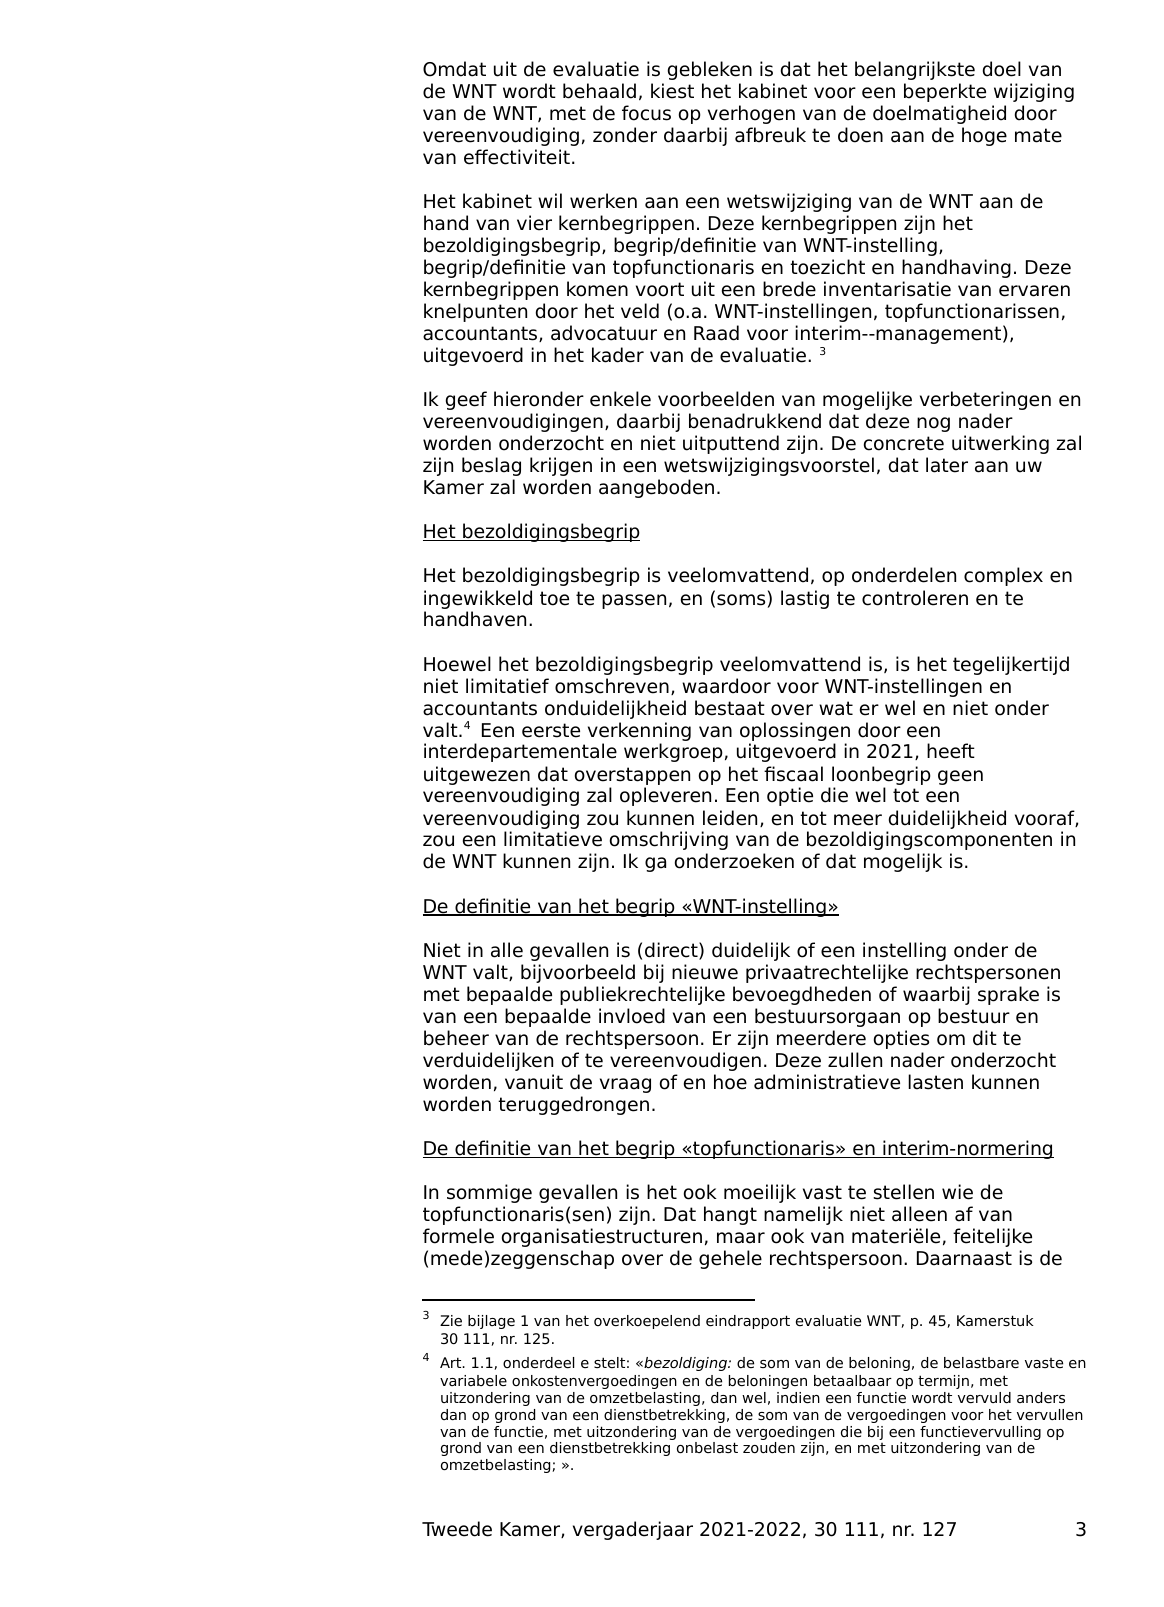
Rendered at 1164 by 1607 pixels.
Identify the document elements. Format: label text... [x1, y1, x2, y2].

subtitle De definitie van het begrip «WNT-instelling» [422, 896, 1087, 917]
text Hoewel het bezoldigingsbegrip veelomvattend is, is het tegelijkertijd niet limitatief omschreven, waardoor voor WNT-instellingen en accountants onduidelijkheid bestaat over wat er wel en niet onder valt. Een eerste verkenning van oplossingen door een interdepartementale werkgroep, uitgevoerd in 2021, heeft uitgewezen dat overstappen op het fiscaal loonbegrip geen vereenvoudiging zal opleveren. Een optie die wel tot een vereenvoudiging zou kunnen leiden, en tot meer duidelijkheid vooraf, zou een limitatieve omschrijving van de bezoldigingscomponenten in de WNT kunnen zijn. Ik ga onderzoeken of dat mogelijk is. [422, 653, 1087, 873]
text Het kabinet wil werken aan een wetswijziging van de WNT aan de hand van vier kernbegrippen. Deze kernbegrippen zijn het bezoldigingsbegrip, begrip/definitie van WNT-instelling, begrip/definitie van topfunctionaris en toezicht en handhaving. Deze kernbegrippen komen voort uit een brede inventarisatie van ervaren knelpunten door het veld (o.a. WNT-instellingen, topfunctionarissen, accountants, advocatuur en Raad voor interim--management), uitgevoerd in het kader van de evaluatie. [422, 191, 1087, 367]
text Het bezoldigingsbegrip is veelomvattend, op onderdelen complex en ingewikkeld toe te passen, en (soms) lastig te controleren en te handhaven. [422, 565, 1087, 631]
text Zie bijlage 1 van het overkoepelend eindrapport evaluatie WNT, p. 45, Kamerstuk 30 111, nr. 125. [422, 1309, 1087, 1348]
subtitle De definitie van het begrip «topfunctionaris» en interim-normering [422, 1138, 1087, 1160]
text Omdat uit de evaluatie is gebleken is dat het belangrijkste doel van de WNT wordt behaald, kiest het kabinet voor een beperkte wijziging van de WNT, met de focus op verhogen van de doelmatigheid door vereenvoudiging, zonder daarbij afbreuk te doen aan de hoge mate van effectiviteit. [422, 59, 1087, 169]
text In sommige gevallen is het ook moeilijk vast te stellen wie de topfunctionaris(sen) zijn. Dat hangt namelijk niet alleen af van formele organisatiestructuren, maar ook van materiële, feitelijke (mede)zeggenschap over de gehele rechtspersoon. Daarnaast is de [422, 1182, 1087, 1270]
text Art. 1.1, onderdeel e stelt: «bezoldiging: de som van de beloning, de belastbare vaste en variabele onkostenvergoedingen en de beloningen betaalbaar op termijn, met uitzondering van de omzetbelasting, dan wel, indien een functie wordt vervuld anders dan op grond van een dienstbetrekking, de som van de vergoedingen voor het vervullen van de functie, met uitzondering van de vergoedingen die bij een functievervulling op grond van een dienstbetrekking onbelast zouden zijn, en met uitzondering van de omzetbelasting; ». [422, 1351, 1087, 1474]
text Ik geef hieronder enkele voorbeelden van mogelijke verbeteringen en vereenvoudigingen, daarbij benadrukkend dat deze nog nader worden onderzocht en niet uitputtend zijn. De concrete uitwerking zal zijn beslag krijgen in een wetswijzigingsvoorstel, dat later aan uw Kamer zal worden aangeboden. [422, 389, 1087, 499]
text Niet in alle gevallen is (direct) duidelijk of een instelling onder de WNT valt, bijvoorbeeld bij nieuwe privaatrechtelijke rechtspersonen met bepaalde publiekrechtelijke bevoegdheden of waarbij sprake is van een bepaalde invloed van een bestuursorgaan op bestuur en beheer van de rechtspersoon. Er zijn meerdere opties om dit te verduidelijken of te vereenvoudigen. Deze zullen nader onderzocht worden, vanuit de vraag of en hoe administratieve lasten kunnen worden teruggedrongen. [422, 940, 1087, 1116]
subtitle Het bezoldigingsbegrip [422, 521, 1087, 543]
